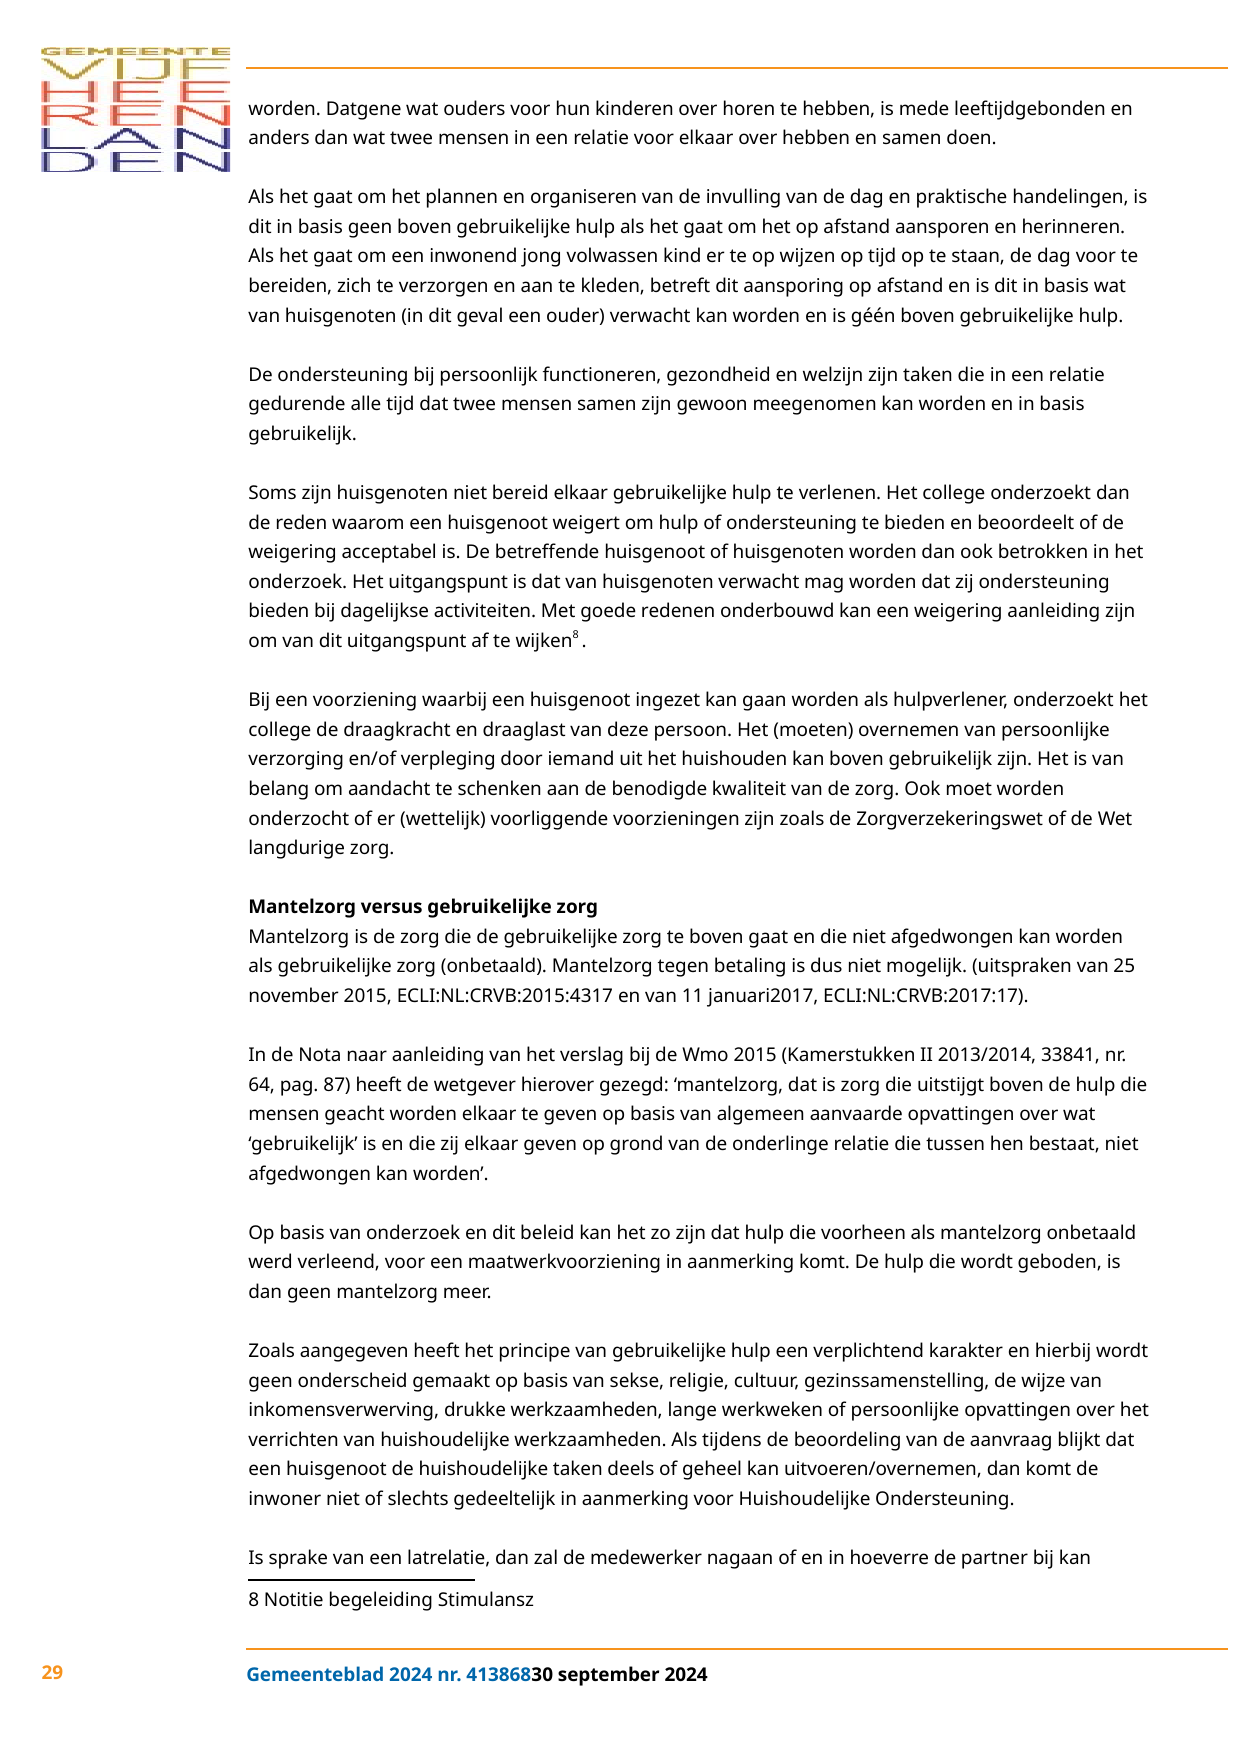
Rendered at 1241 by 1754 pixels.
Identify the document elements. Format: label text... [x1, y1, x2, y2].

picture [41, 47, 231, 172]
text Bij een voorziening waarbij een huisgenoot ingezet kan gaan worden als hulpverlener, onderzoekt het college de draagkracht en draaglast van deze persoon. Het (moeten) overnemen van persoonlijke verzorging en/of verpleging door iemand uit het huishouden kan boven gebruikelijk zijn. Het is van belang om aandacht te schenken aan de benodigde kwaliteit van de zorg. Ook moet worden onderzocht of er (wettelijk) voorliggende voorzieningen zijn zoals de Zorgverzekeringswet of de Wet langdurige zorg. [248, 686, 1152, 860]
text Soms zijn huisgenoten niet bereid elkaar gebruikelijke hulp te verlenen. Het college onderzoekt dan de reden waarom een huisgenoot weigert om hulp of ondersteuning te bieden en beoordeelt of de weigering acceptabel is. De betreffende huisgenoot of huisgenoten worden dan ook betrokken in het onderzoek. Het uitgangspunt is dat van huisgenoten verwacht mag worden dat zij ondersteuning bieden bij dagelijkse activiteiten. Met goede redenen onderbouwd kan een weigering aanleiding zijn om van dit uitgangspunt af te wijken. [248, 479, 1152, 653]
text Op basis van onderzoek en dit beleid kan het zo zijn dat hulp die voorheen als mantelzorg onbetaald werd verleend, voor een maatwerkvoorziening in aanmerking komt. De hulp die wordt geboden, is dan geen mantelzorg meer. [248, 1219, 1152, 1304]
text Mantelzorg is de zorg die de gebruikelijke zorg te boven gaat en die niet afgedwongen kan worden als gebruikelijke zorg (onbetaald). Mantelzorg tegen betaling is dus niet mogelijk. (uitspraken van 25 november 2015, ECLI:NL:CRVB:2015:4317 en van 11 januari2017, ECLI:NL:CRVB:2017:17). [248, 923, 1152, 1008]
text worden. Datgene wat ouders voor hun kinderen over horen te hebben, is mede leeftijdgebonden en anders dan wat twee mensen in een relatie voor elkaar over hebben en samen doen. [248, 95, 1152, 150]
text In de Nota naar aanleiding van het verslag bij de Wmo 2015 (Kamerstukken II 2013/2014, 33841, nr. 64, pag. 87) heeft de wetgever hierover gezegd: ‘mantelzorg, dat is zorg die uitstijgt boven de hulp die mensen geacht worden elkaar te geven op basis van algemeen aanvaarde opvattingen over wat ‘gebruikelijk’ is en die zij elkaar geven op grond van de onderlinge relatie die tussen hen bestaat, niet afgedwongen kan worden’. [248, 1041, 1152, 1186]
text Zoals aangegeven heeft het principe van gebruikelijke hulp een verplichtend karakter en hierbij wordt geen onderscheid gemaakt op basis van sekse, religie, cultuur, gezinssamenstelling, de wijze van inkomensverwerving, drukke werkzaamheden, lange werkweken of persoonlijke opvattingen over het verrichten van huishoudelijke werkzaamheden. Als tijdens de beoordeling van de aanvraag blijkt dat een huisgenoot de huishoudelijke taken deels of geheel kan uitvoeren/overnemen, dan komt de inwoner niet of slechts gedeeltelijk in aanmerking voor Huishoudelijke Ondersteuning. [248, 1337, 1152, 1511]
text Is sprake van een latrelatie, dan zal de medewerker nagaan of en in hoeverre de partner bij kan [248, 1544, 1152, 1570]
text Mantelzorg versus gebruikelijke zorg [248, 893, 1152, 919]
text Als het gaat om het plannen en organiseren van de invulling van de dag en praktische handelingen, is dit in basis geen boven gebruikelijke hulp als het gaat om het op afstand aansporen en herinneren. Als het gaat om een inwonend jong volwassen kind er te op wijzen op tijd op te staan, de dag voor te bereiden, zich te verzorgen en aan te kleden, betreft dit aansporing op afstand en is dit in basis wat van huisgenoten (in dit geval een ouder) verwacht kan worden en is géén boven gebruikelijke hulp. [248, 183, 1152, 328]
text Notitie begeleiding Stimulansz [248, 1586, 1152, 1612]
text De ondersteuning bij persoonlijk functioneren, gezondheid en welzijn zijn taken die in een relatie gedurende alle tijd dat twee mensen samen zijn gewoon meegenomen kan worden en in basis gebruikelijk. [248, 361, 1152, 446]
